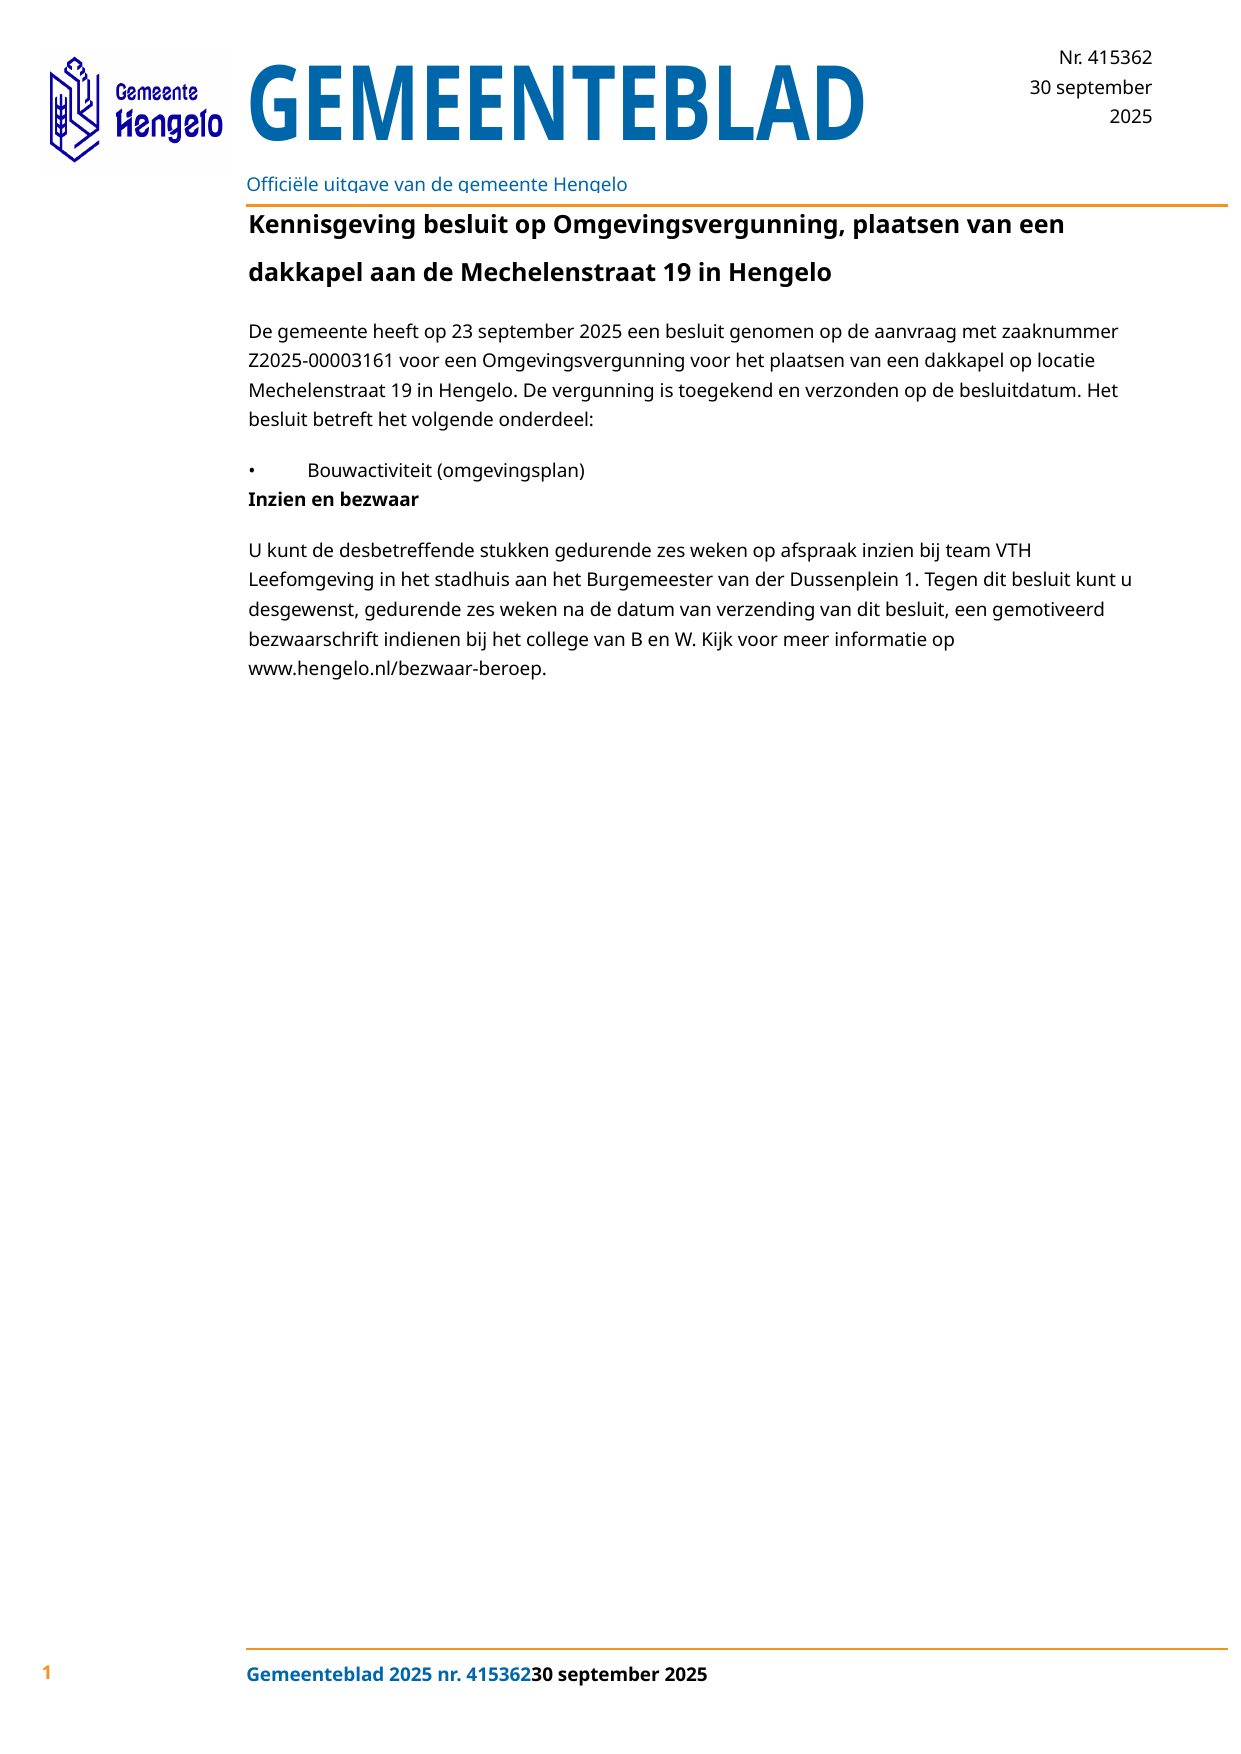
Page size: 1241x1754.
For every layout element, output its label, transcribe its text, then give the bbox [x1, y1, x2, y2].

list Bouwactiviteit (omgevingsplan) [248, 457, 1152, 483]
text Inzien en bezwaar [248, 487, 1152, 512]
text Kennisgeving besluit op Omgevingsvergunning, plaatsen van een dakkapel aan de Mechelenstraat 19 in Hengelo [248, 207, 1152, 288]
text U kunt de desbetreffende stukken gedurende zes weken op afspraak inzien bij team VTH Leefomgeving in het stadhuis aan het Burgemeester van der Dussenplein 1. Tegen dit besluit kunt u desgewenst, gedurende zes weken na de datum van verzending van dit besluit, een gemotiveerd bezwaarschrift indienen bij het college van B en W. Kijk voor meer informatie op www.hengelo.nl/bezwaar-beroep. [248, 537, 1152, 681]
picture [41, 47, 231, 172]
text De gemeente heeft op 23 september 2025 een besluit genomen op de aanvraag met zaaknummer Z2025-00003161 voor een Omgevingsvergunning voor het plaatsen van een dakkapel op locatie Mechelenstraat 19 in Hengelo. De vergunning is toegekend en verzonden op de besluitdatum. Het besluit betreft het volgende onderdeel: [248, 318, 1152, 432]
